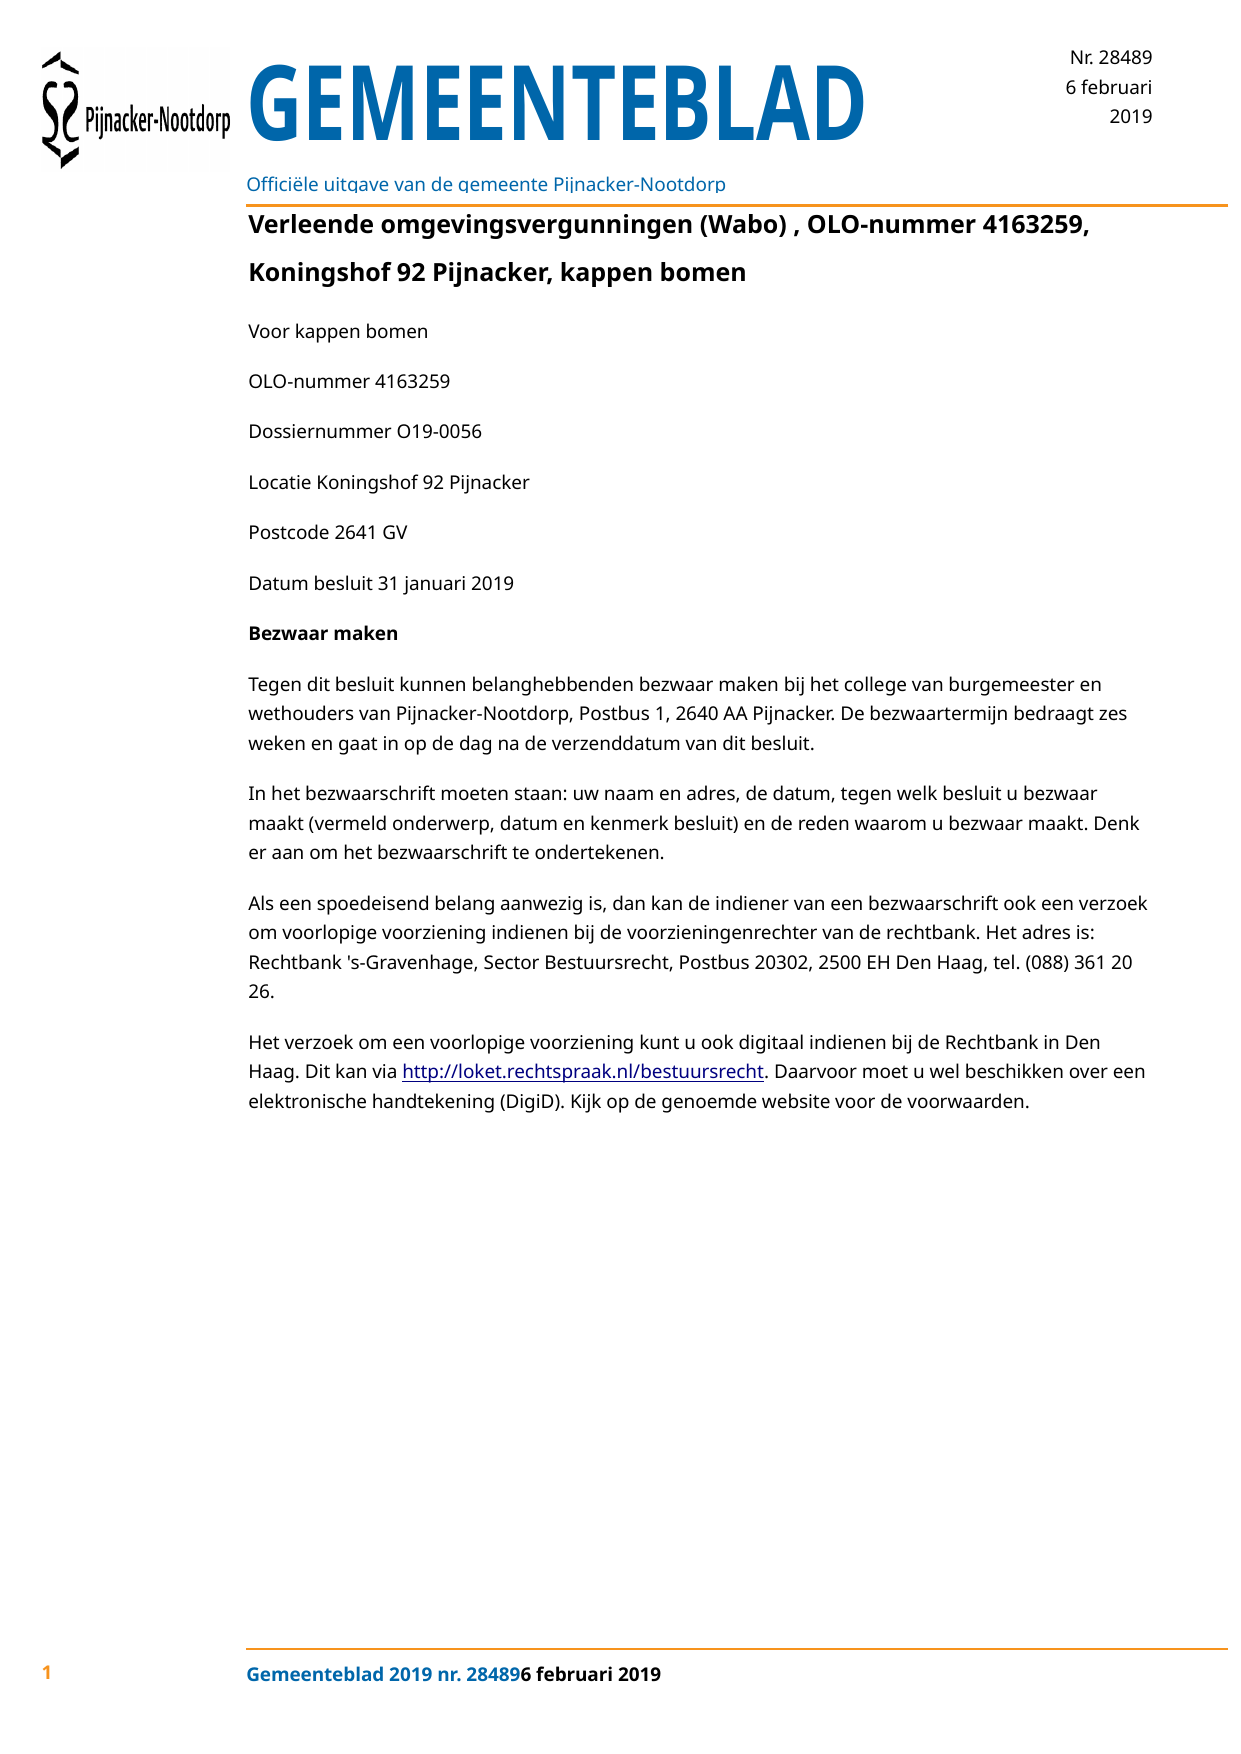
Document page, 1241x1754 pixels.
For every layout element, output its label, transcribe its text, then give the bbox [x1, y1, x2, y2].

text Tegen dit besluit kunnen belanghebbenden bezwaar maken bij het college van burgemeester en wethouders van Pijnacker-Nootdorp, Postbus 1, 2640 AA Pijnacker. De bezwaartermijn bedraagt zes weken en gaat in op de dag na de verzenddatum van dit besluit. [248, 671, 1152, 756]
text In het bezwaarschrift moeten staan: uw naam en adres, de datum, tegen welk besluit u bezwaar maakt (vermeld onderwerp, datum en kenmerk besluit) en de reden waarom u bezwaar maakt. Denk er aan om het bezwaarschrift te ondertekenen. [248, 780, 1152, 865]
text Datum besluit 31 januari 2019 [248, 570, 1152, 596]
text Voor kappen bomen [248, 318, 1152, 344]
text Verleende omgevingsvergunningen (Wabo) , OLO-nummer 4163259, Koningshof 92 Pijnacker, kappen bomen [248, 207, 1152, 288]
text OLO-nummer 4163259 [248, 368, 1152, 394]
text Het verzoek om een voorlopige voorziening kunt u ook digitaal indienen bij de Rechtbank in Den Haag. Dit kan via http://loket.rechtspraak.nl/bestuursrecht. Daarvoor moet u wel beschikken over een elektronische handtekening (DigiD). Kijk op de genoemde website voor de voorwaarden. [248, 1029, 1152, 1114]
text Postcode 2641 GV [248, 519, 1152, 545]
text Bezwaar maken [248, 620, 1152, 646]
picture [41, 47, 231, 172]
text Als een spoedeisend belang aanwezig is, dan kan de indiener van een bezwaarschrift ook een verzoek om voorlopige voorziening indienen bij de voorzieningenrechter van de rechtbank. Het adres is: Rechtbank 's-Gravenhage, Sector Bestuursrecht, Postbus 20302, 2500 EH Den Haag, tel. (088) 361 20 26. [248, 890, 1152, 1004]
text Dossiernummer O19-0056 [248, 419, 1152, 444]
text Locatie Koningshof 92 Pijnacker [248, 469, 1152, 495]
